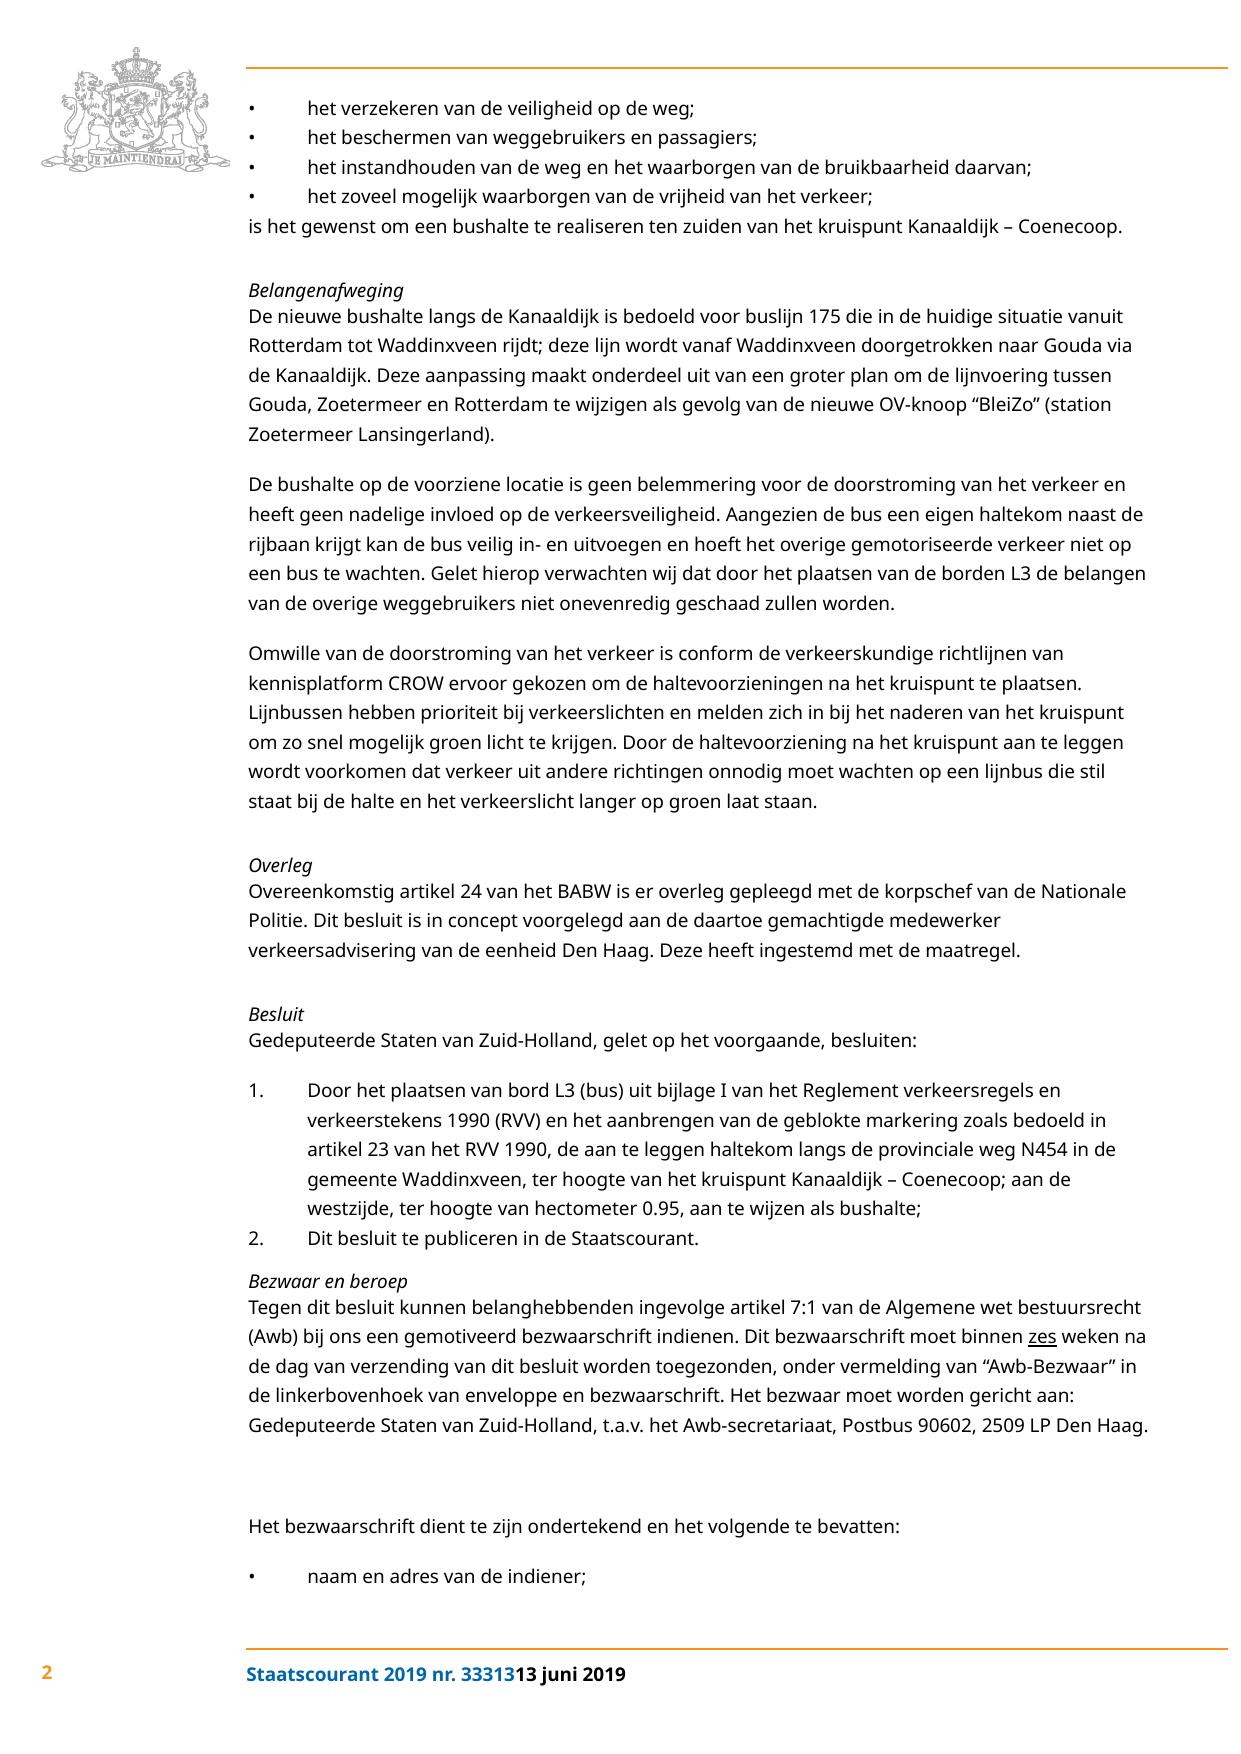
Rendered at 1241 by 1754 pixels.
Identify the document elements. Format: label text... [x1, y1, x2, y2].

list het zoveel mogelijk waarborgen van de vrijheid van het verkeer; [248, 183, 1152, 209]
picture [41, 47, 231, 172]
list het instandhouden van de weg en het waarborgen van de bruikbaarheid daarvan; [248, 154, 1152, 180]
list het beschermen van weggebruikers en passagiers; [248, 124, 1152, 150]
text De nieuwe bushalte langs de Kanaaldijk is bedoeld voor buslijn 175 die in de huidige situatie vanuit Rotterdam tot Waddinxveen rijdt; deze lijn wordt vanaf Waddinxveen doorgetrokken naar Gouda via de Kanaaldijk. Deze aanpassing maakt onderdeel uit van een groter plan om de lijnvoering tussen Gouda, Zoetermeer en Rotterdam te wijzigen als gevolg van de nieuwe OV-knoop “BleiZo” (station Zoetermeer Lansingerland). [248, 303, 1152, 447]
text Het bezwaarschrift dient te zijn ondertekend en het volgende te bevatten: [248, 1513, 1152, 1539]
text Overleg [248, 852, 1152, 878]
text Belangenafweging [248, 277, 1152, 303]
text Omwille van de doorstroming van het verkeer is conform de verkeerskundige richtlijnen van kennisplatform CROW ervoor gekozen om de haltevoorzieningen na het kruispunt te plaatsen. Lijnbussen hebben prioriteit bij verkeerslichten en melden zich in bij het naderen van het kruispunt om zo snel mogelijk groen licht te krijgen. Door de haltevoorziening na het kruispunt aan te leggen wordt voorkomen dat verkeer uit andere richtingen onnodig moet wachten op een lijnbus die stil staat bij de halte en het verkeerslicht langer op groen laat staan. [248, 640, 1152, 814]
text De bushalte op de voorziene locatie is geen belemmering voor de doorstroming van het verkeer en heeft geen nadelige invloed op de verkeersveiligheid. Aangezien de bus een eigen haltekom naast de rijbaan krijgt kan de bus veilig in- en uitvoegen en hoeft het overige gemotoriseerde verkeer niet op een bus te wachten. Gelet hierop verwachten wij dat door het plaatsen van de borden L3 de belangen van de overige weggebruikers niet onevenredig geschaad zullen worden. [248, 472, 1152, 616]
list Door het plaatsen van bord L3 (bus) uit bijlage I van het Reglement verkeersregels en verkeerstekens 1990 (RVV) en het aanbrengen van de geblokte markering zoals bedoeld in artikel 23 van het RVV 1990, de aan te leggen haltekom langs de provinciale weg N454 in de gemeente Waddinxveen, ter hoogte van het kruispunt Kanaaldijk – Coenecoop; aan de westzijde, ter hoogte van hectometer 0.95, aan te wijzen als bushalte; [248, 1077, 1152, 1221]
text Tegen dit besluit kunnen belanghebbenden ingevolge artikel 7:1 van de Algemene wet bestuursrecht (Awb) bij ons een gemotiveerd bezwaarschrift indienen. Dit bezwaarschrift moet binnen zes weken na de dag van verzending van dit besluit worden toegezonden, onder vermelding van “Awb-Bezwaar” in de linkerbovenhoek van enveloppe en bezwaarschrift. Het bezwaar moet worden gericht aan: Gedeputeerde Staten van Zuid-Holland, t.a.v. het Awb-secretariaat, Postbus 90602, 2509 LP Den Haag. [248, 1294, 1152, 1438]
list Dit besluit te publiceren in de Staatscourant. [248, 1225, 1152, 1251]
text Overeenkomstig artikel 24 van het BABW is er overleg gepleegd met de korpschef van de Nationale Politie. Dit besluit is in concept voorgelegd aan de daartoe gemachtigde medewerker verkeersadvisering van de eenheid Den Haag. Deze heeft ingestemd met de maatregel. [248, 878, 1152, 963]
text Bezwaar en beroep [248, 1268, 1152, 1294]
text is het gewenst om een bushalte te realiseren ten zuiden van het kruispunt Kanaaldijk – Coenecoop. [248, 213, 1152, 239]
list het verzekeren van de veiligheid op de weg; [248, 95, 1152, 121]
text Besluit [248, 1001, 1152, 1027]
list naam en adres van de indiener; [248, 1563, 1152, 1589]
text Gedeputeerde Staten van Zuid-Holland, gelet op het voorgaande, besluiten: [248, 1027, 1152, 1052]
